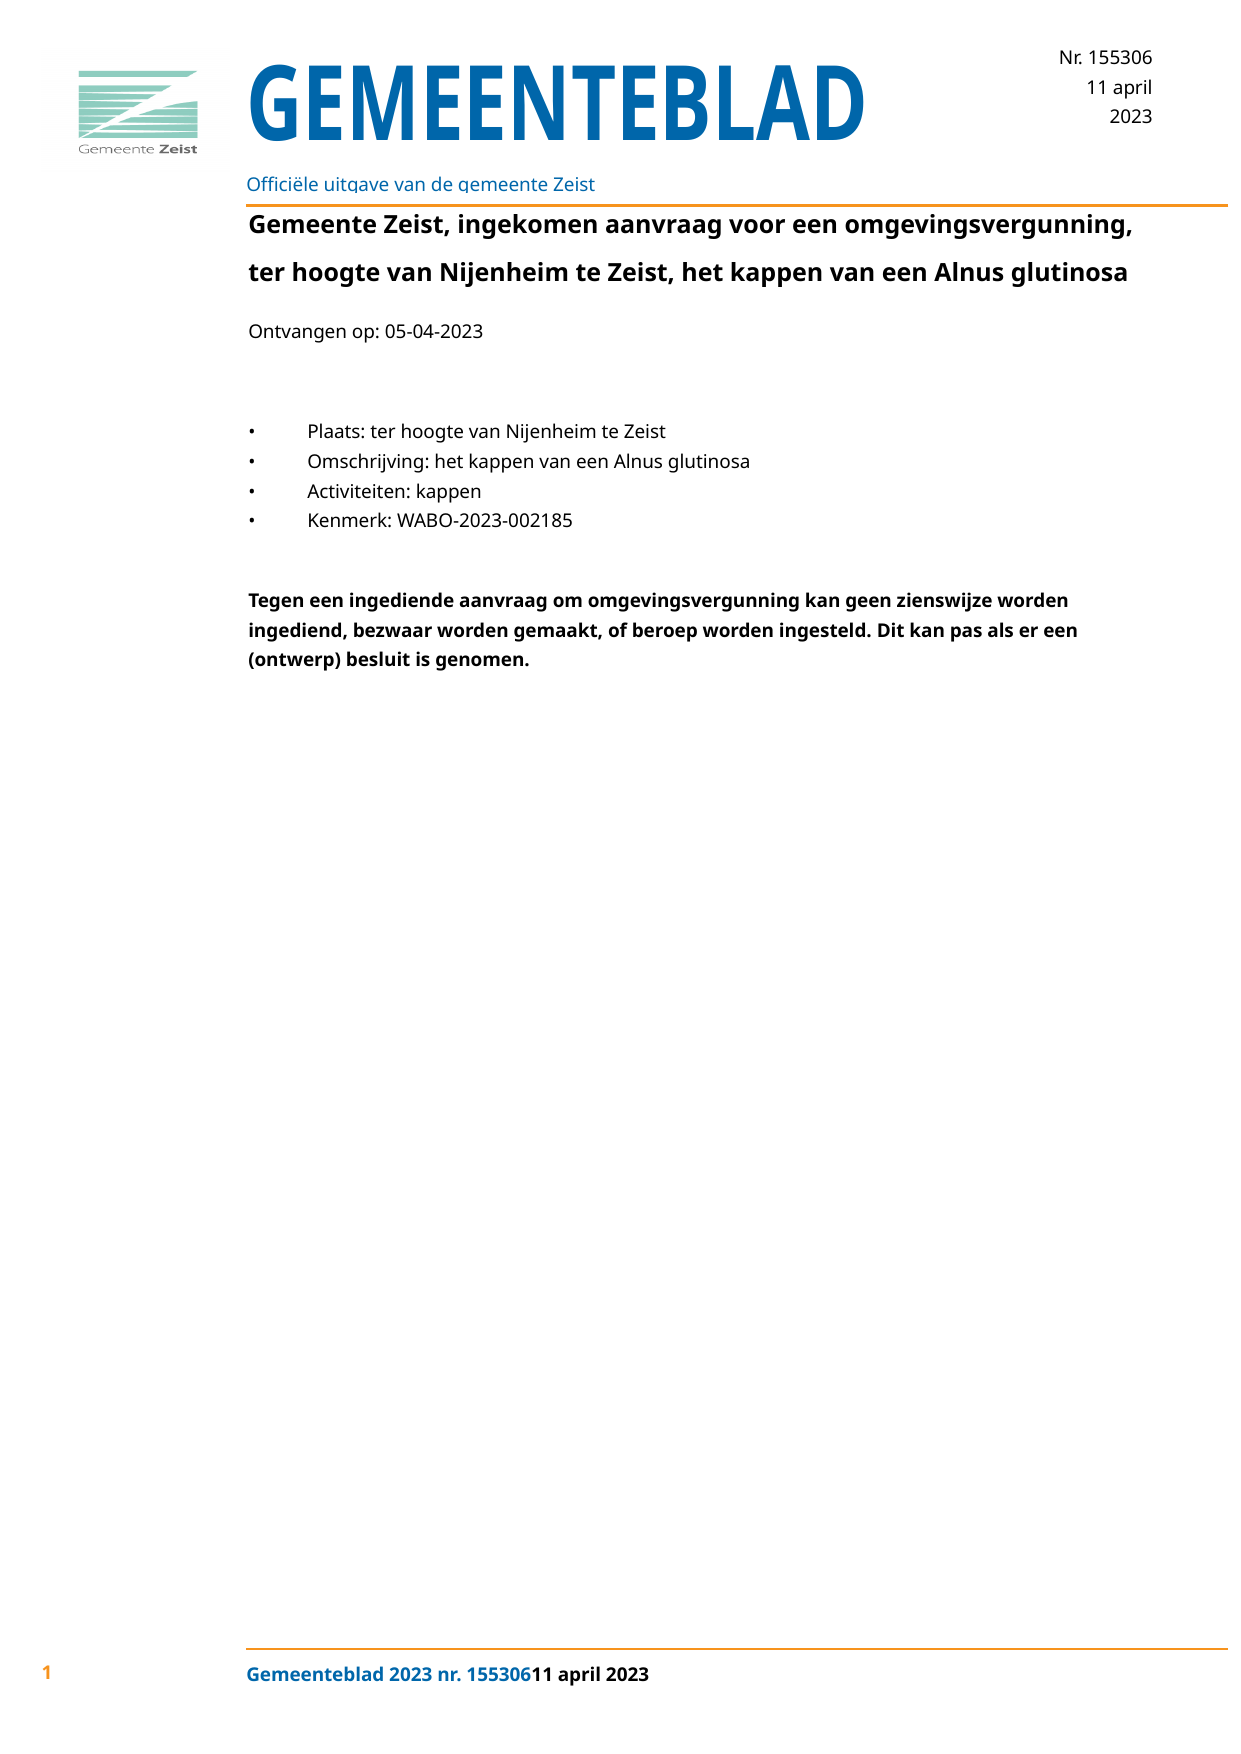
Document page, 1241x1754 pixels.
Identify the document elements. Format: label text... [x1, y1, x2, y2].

text Gemeente Zeist, ingekomen aanvraag voor een omgevingsvergunning, ter hoogte van Nijenheim te Zeist, het kappen van een Alnus glutinosa [248, 207, 1152, 288]
list Kenmerk: WABO-2023-002185 [248, 507, 1152, 533]
list Plaats: ter hoogte van Nijenheim te Zeist [248, 419, 1152, 444]
list Activiteiten: kappen [248, 478, 1152, 504]
list Omschrijving: het kappen van een Alnus glutinosa [248, 448, 1152, 474]
text Tegen een ingediende aanvraag om omgevingsvergunning kan geen zienswijze worden ingediend, bezwaar worden gemaakt, of beroep worden ingesteld. Dit kan pas als er een (ontwerp) besluit is genomen. [248, 587, 1152, 672]
picture [41, 47, 231, 172]
text Ontvangen op: 05-04-2023 [248, 318, 1152, 344]
